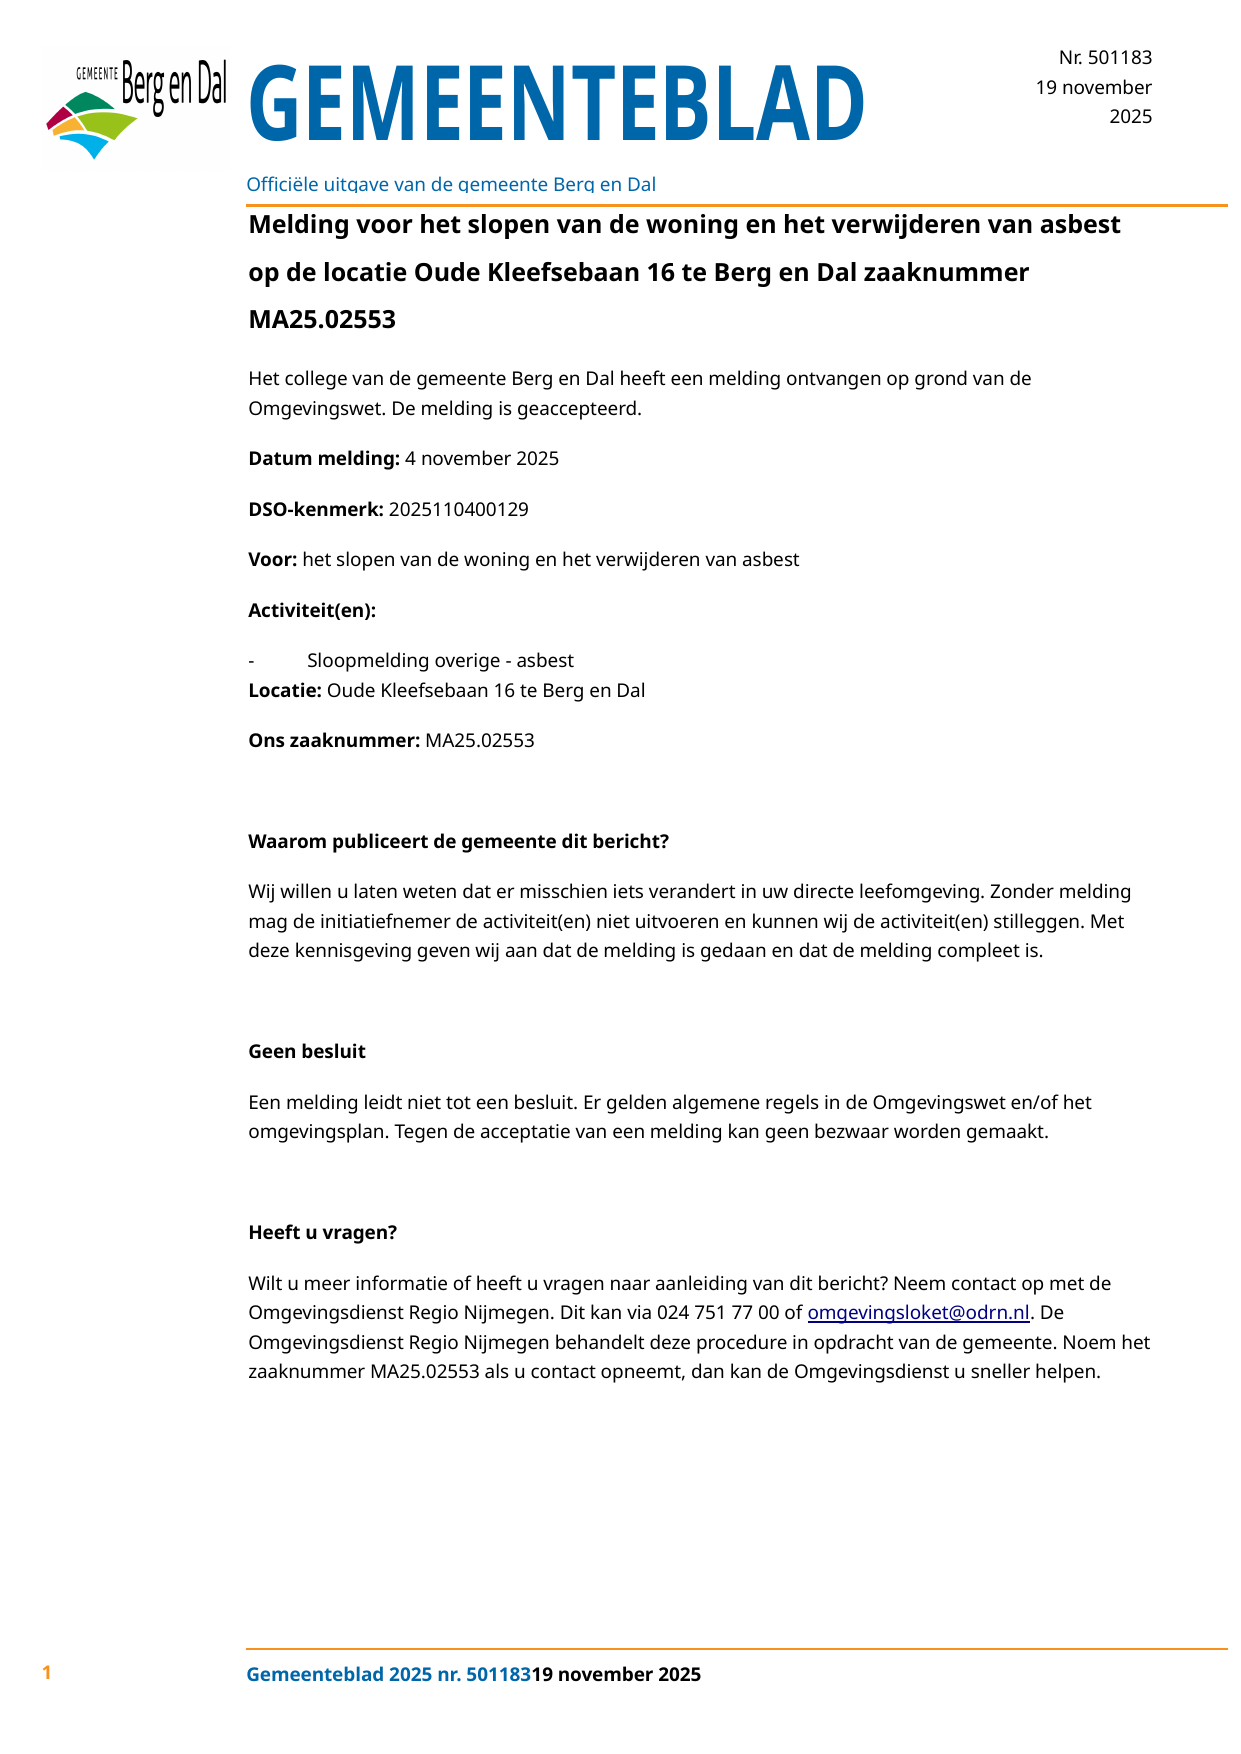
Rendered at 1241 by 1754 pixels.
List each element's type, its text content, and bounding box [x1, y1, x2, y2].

text DSO-kenmerk: 2025110400129 [248, 496, 1152, 522]
text Melding voor het slopen van de woning en het verwijderen van asbest op de locatie Oude Kleefsebaan 16 te Berg en Dal zaaknummer MA25.02553 [248, 207, 1152, 336]
list Sloopmelding overige - asbest [248, 647, 1152, 673]
text Locatie: Oude Kleefsebaan 16 te Berg en Dal [248, 677, 1152, 702]
text Heeft u vragen? [248, 1219, 1152, 1245]
text Een melding leidt niet tot een besluit. Er gelden algemene regels in de Omgevingswet en/of het omgevingsplan. Tegen de acceptatie van een melding kan geen bezwaar worden gemaakt. [248, 1089, 1152, 1144]
text Ons zaaknummer: MA25.02553 [248, 727, 1152, 753]
text Activiteit(en): [248, 597, 1152, 622]
text Wilt u meer informatie of heeft u vragen naar aanleiding van dit bericht? Neem contact op met de Omgevingsdienst Regio Nijmegen. Dit kan via 024 751 77 00 of omgevingsloket@odrn.nl. De Omgevingsdienst Regio Nijmegen behandelt deze procedure in opdracht van de gemeente. Noem het zaaknummer MA25.02553 als u contact opneemt, dan kan de Omgevingsdienst u sneller helpen. [248, 1270, 1152, 1384]
picture [41, 47, 231, 172]
text Voor: het slopen van de woning en het verwijderen van asbest [248, 546, 1152, 572]
text Wij willen u laten weten dat er misschien iets verandert in uw directe leefomgeving. Zonder melding mag de initiatiefnemer de activiteit(en) niet uitvoeren en kunnen wij de activiteit(en) stilleggen. Met deze kennisgeving geven wij aan dat de melding is gedaan en dat de melding compleet is. [248, 878, 1152, 963]
text Geen besluit [248, 1038, 1152, 1064]
text Het college van de gemeente Berg en Dal heeft een melding ontvangen op grond van de Omgevingswet. De melding is geaccepteerd. [248, 366, 1152, 421]
text Waarom publiceert de gemeente dit bericht? [248, 828, 1152, 854]
text Datum melding: 4 november 2025 [248, 446, 1152, 471]
